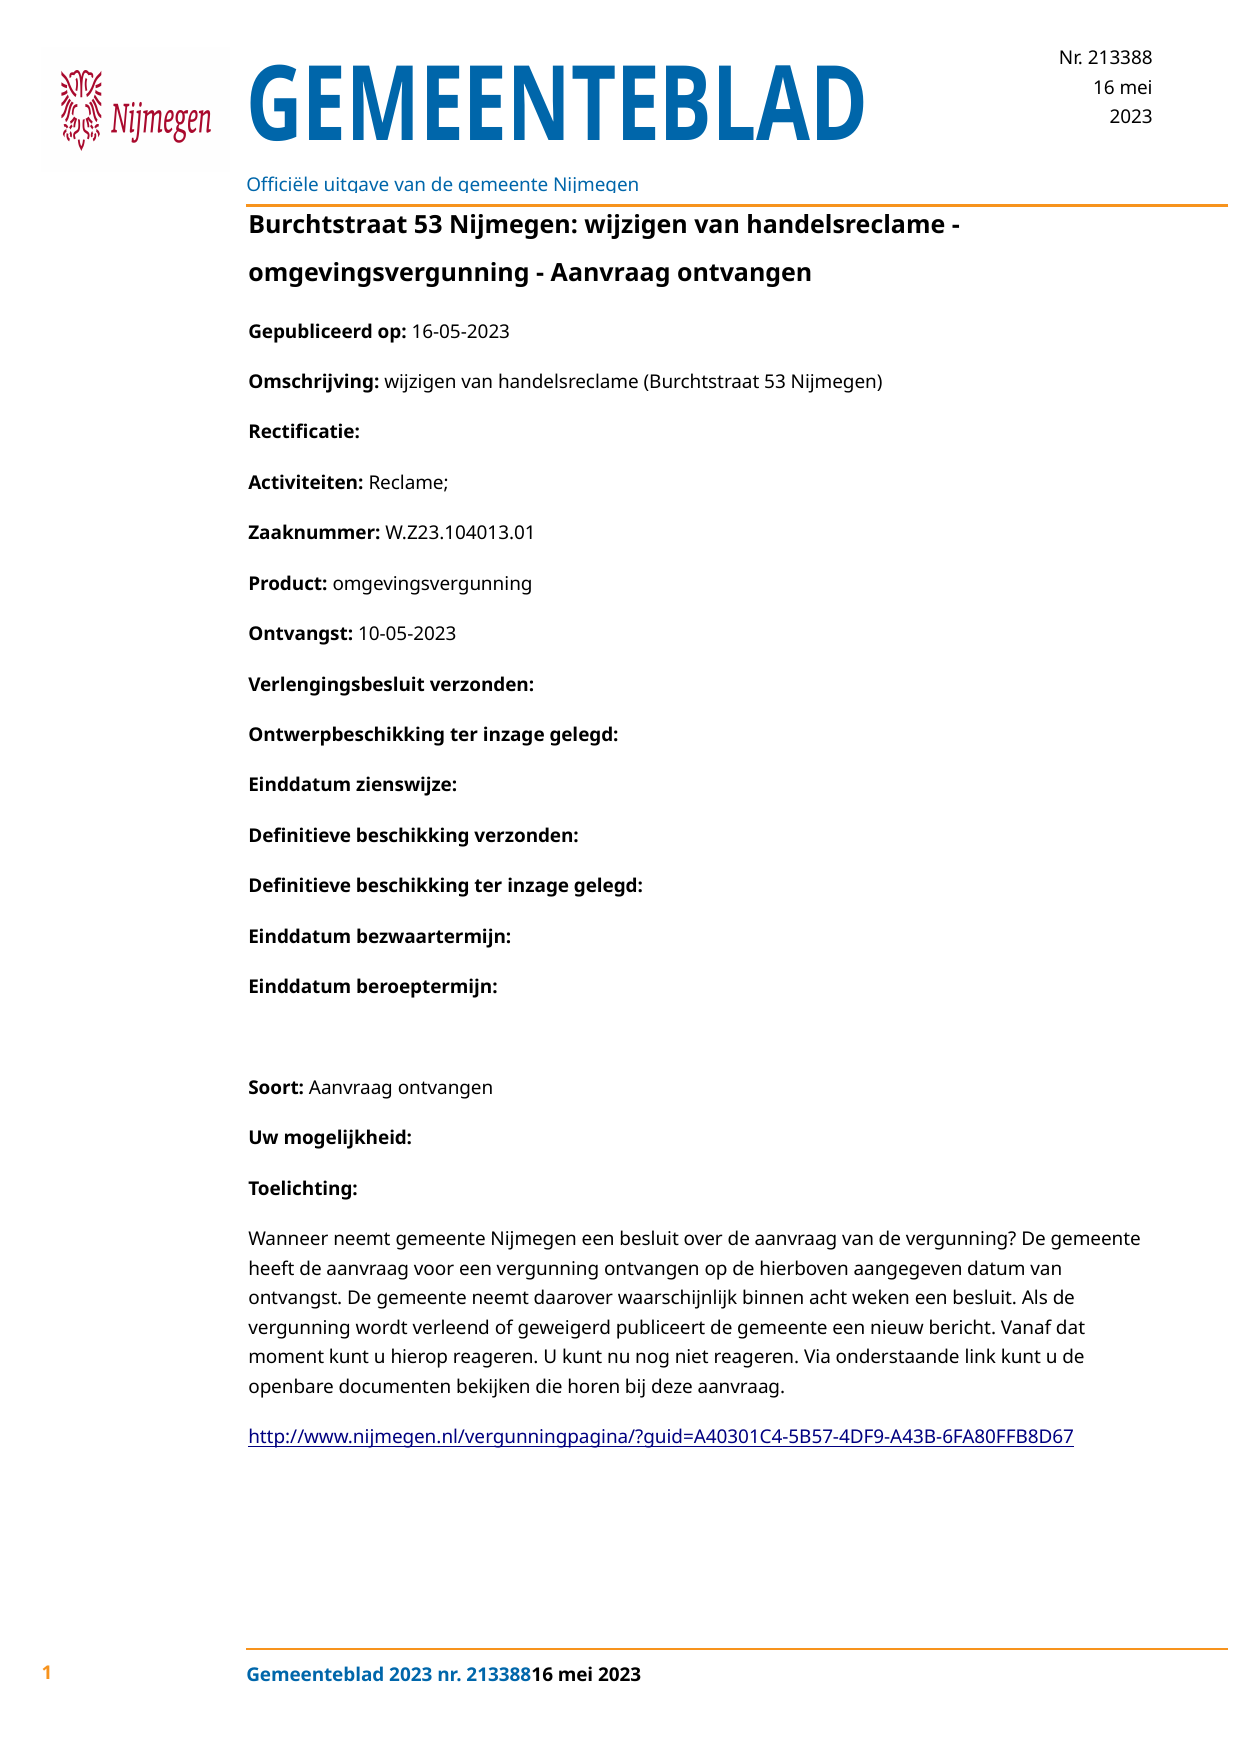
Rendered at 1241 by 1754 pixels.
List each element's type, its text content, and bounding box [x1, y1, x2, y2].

text Einddatum zienswijze: [248, 772, 1152, 797]
text Burchtstraat 53 Nijmegen: wijzigen van handelsreclame - omgevingsvergunning - Aanvraag ontvangen [248, 207, 1152, 288]
text Einddatum beroeptermijn: [248, 973, 1152, 999]
text Soort: Aanvraag ontvangen [248, 1074, 1152, 1100]
text http://www.nijmegen.nl/vergunningpagina/?guid=A40301C4-5B57-4DF9-A43B-6FA80FFB8D67 [248, 1424, 1152, 1449]
text Rectificatie: [248, 419, 1152, 444]
text Definitieve beschikking ter inzage gelegd: [248, 872, 1152, 898]
text Omschrijving: wijzigen van handelsreclame (Burchtstraat 53 Nijmegen) [248, 368, 1152, 394]
text Uw mogelijkheid: [248, 1124, 1152, 1150]
text Product: omgevingsvergunning [248, 570, 1152, 596]
text Toelichting: [248, 1175, 1152, 1201]
text Verlengingsbesluit verzonden: [248, 671, 1152, 697]
text Definitieve beschikking verzonden: [248, 822, 1152, 848]
text Gepubliceerd op: 16-05-2023 [248, 318, 1152, 344]
text Wanneer neemt gemeente Nijmegen een besluit over de aanvraag van de vergunning? De gemeente heeft de aanvraag voor een vergunning ontvangen op de hierboven aangegeven datum van ontvangst. De gemeente neemt daarover waarschijnlijk binnen acht weken een besluit. Als de vergunning wordt verleend of geweigerd publiceert de gemeente een nieuw bericht. Vanaf dat moment kunt u hierop reageren. U kunt nu nog niet reageren. Via onderstaande link kunt u de openbare documenten bekijken die horen bij deze aanvraag. [248, 1225, 1152, 1399]
text Activiteiten: Reclame; [248, 469, 1152, 495]
text Ontwerpbeschikking ter inzage gelegd: [248, 721, 1152, 747]
text Ontvangst: 10-05-2023 [248, 620, 1152, 646]
text Zaaknummer: W.Z23.104013.01 [248, 519, 1152, 545]
text Einddatum bezwaartermijn: [248, 923, 1152, 949]
picture [41, 47, 231, 172]
